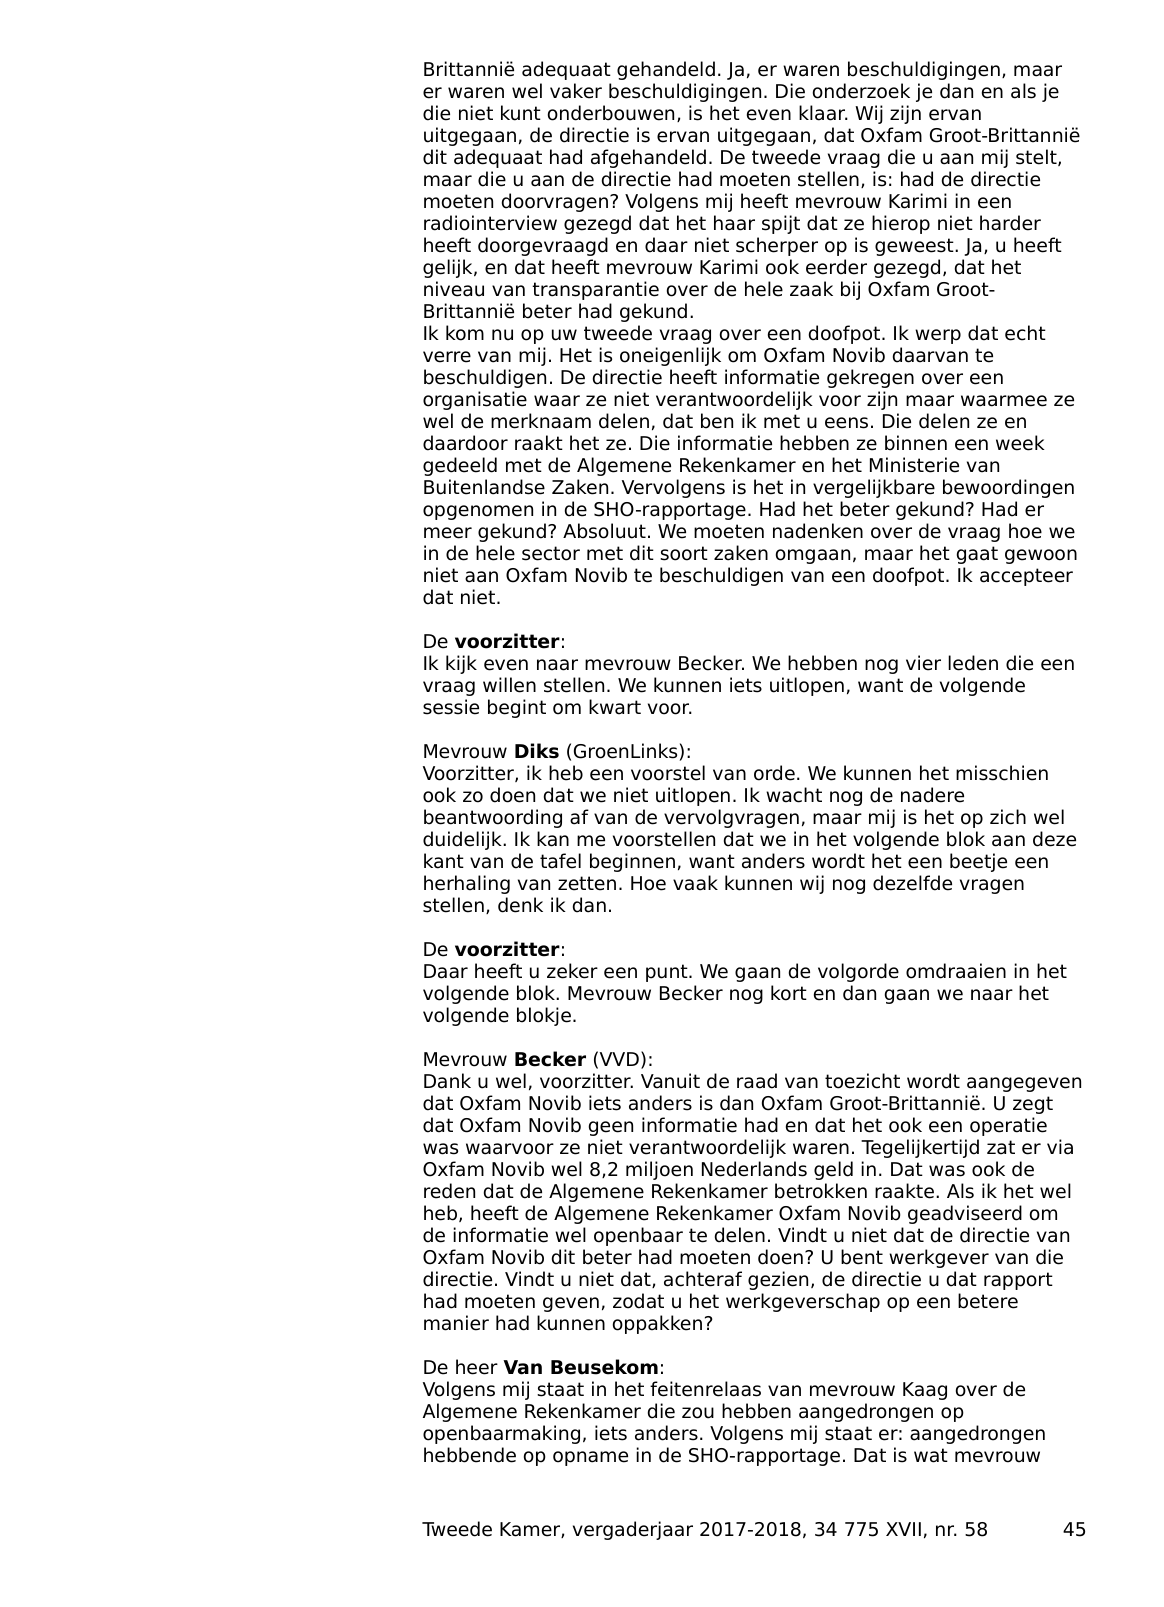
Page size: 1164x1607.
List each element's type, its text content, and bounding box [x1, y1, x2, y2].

text De voorzitter: [422, 939, 1087, 961]
text Volgens mij staat in het feitenrelaas van mevrouw Kaag over de Algemene Rekenkamer die zou hebben aangedrongen op openbaarmaking, iets anders. Volgens mij staat er: aangedrongen hebbende op opname in de SHO-rapportage. Dat is wat mevrouw [422, 1379, 1087, 1467]
text Dank u wel, voorzitter. Vanuit de raad van toezicht wordt aangegeven dat Oxfam Novib iets anders is dan Oxfam Groot-Brittannië. U zegt dat Oxfam Novib geen informatie had en dat het ook een operatie was waarvoor ze niet verantwoordelijk waren. Tegelijkertijd zat er via Oxfam Novib wel 8,2 miljoen Nederlands geld in. Dat was ook de reden dat de Algemene Rekenkamer betrokken raakte. Als ik het wel heb, heeft de Algemene Rekenkamer Oxfam Novib geadviseerd om de informatie wel openbaar te delen. Vindt u niet dat de directie van Oxfam Novib dit beter had moeten doen? U bent werkgever van die directie. Vindt u niet dat, achteraf gezien, de directie u dat rapport had moeten geven, zodat u het werkgeverschap op een betere manier had kunnen oppakken? [422, 1071, 1087, 1335]
text Daar heeft u zeker een punt. We gaan de volgorde omdraaien in het volgende blok. Mevrouw Becker nog kort en dan gaan we naar het volgende blokje. [422, 961, 1087, 1027]
text Ik kom nu op uw tweede vraag over een doofpot. Ik werp dat echt verre van mij. Het is oneigenlijk om Oxfam Novib daarvan te beschuldigen. De directie heeft informatie gekregen over een organisatie waar ze niet verantwoordelijk voor zijn maar waarmee ze wel de merknaam delen, dat ben ik met u eens. Die delen ze en daardoor raakt het ze. Die informatie hebben ze binnen een week gedeeld met de Algemene Rekenkamer en het Ministerie van Buitenlandse Zaken. Vervolgens is het in vergelijkbare bewoordingen opgenomen in de SHO-rapportage. Had het beter gekund? Had er meer gekund? Absoluut. We moeten nadenken over de vraag hoe we in de hele sector met dit soort zaken omgaan, maar het gaat gewoon niet aan Oxfam Novib te beschuldigen van een doofpot. Ik accepteer dat niet. [422, 323, 1087, 608]
text De voorzitter: [422, 631, 1087, 653]
text De heer Van Beusekom: [422, 1357, 1087, 1379]
text Mevrouw Becker (VVD): [422, 1049, 1087, 1071]
text Ik kijk even naar mevrouw Becker. We hebben nog vier leden die een vraag willen stellen. We kunnen iets uitlopen, want de volgende sessie begint om kwart voor. [422, 653, 1087, 719]
text Brittannië adequaat gehandeld. Ja, er waren beschuldigingen, maar er waren wel vaker beschuldigingen. Die onderzoek je dan en als je die niet kunt onderbouwen, is het even klaar. Wij zijn ervan uitgegaan, de directie is ervan uitgegaan, dat Oxfam Groot-Brittannië dit adequaat had afgehandeld. De tweede vraag die u aan mij stelt, maar die u aan de directie had moeten stellen, is: had de directie moeten doorvragen? Volgens mij heeft mevrouw Karimi in een radiointerview gezegd dat het haar spijt dat ze hierop niet harder heeft doorgevraagd en daar niet scherper op is geweest. Ja, u heeft gelijk, en dat heeft mevrouw Karimi ook eerder gezegd, dat het niveau van transparantie over de hele zaak bij Oxfam Groot-Brittannië beter had gekund. [422, 59, 1087, 323]
text Voorzitter, ik heb een voorstel van orde. We kunnen het misschien ook zo doen dat we niet uitlopen. Ik wacht nog de nadere beantwoording af van de vervolgvragen, maar mij is het op zich wel duidelijk. Ik kan me voorstellen dat we in het volgende blok aan deze kant van de tafel beginnen, want anders wordt het een beetje een herhaling van zetten. Hoe vaak kunnen wij nog dezelfde vragen stellen, denk ik dan. [422, 763, 1087, 917]
text Mevrouw Diks (GroenLinks): [422, 741, 1087, 763]
